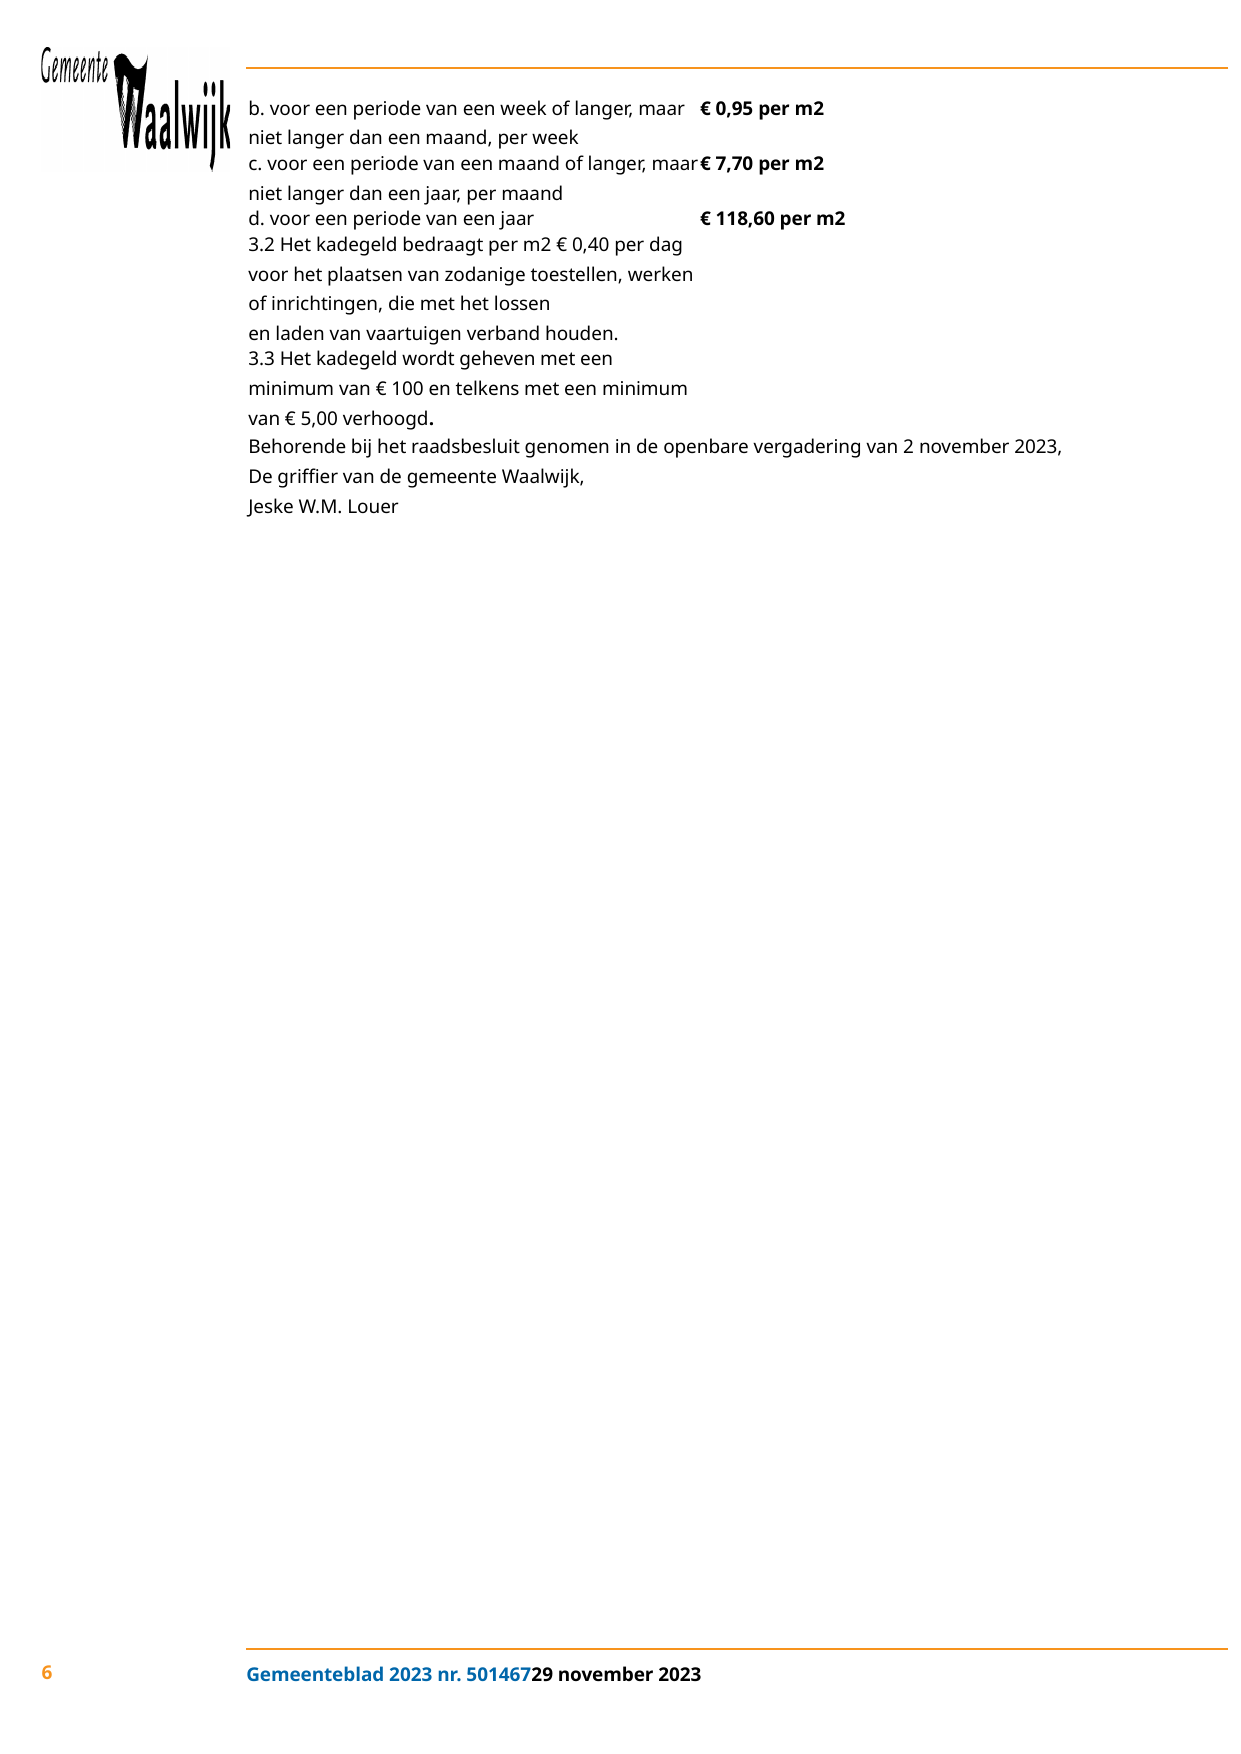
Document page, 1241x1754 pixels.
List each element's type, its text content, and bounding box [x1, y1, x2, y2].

text Jeske W.M. Louer [248, 493, 1152, 519]
text De griffier van de gemeente Waalwijk, [248, 463, 1152, 489]
table_cell c. voor een periode van een maand of langer, maar niet langer dan een jaar, per maand [248, 150, 700, 205]
text Behorende bij het raadsbesluit genomen in de openbare vergadering van 2 november 2023, [248, 434, 1152, 459]
table_cell 3.2 Het kadegeld bedraagt per m2 € 0,40 per dag voor het plaatsen van zodanige toestellen, werken of inrichtingen, die met het lossen en laden van vaartuigen verband houden. [248, 231, 700, 346]
table_cell b. voor een periode van een week of langer, maar niet langer dan een maand, per week [248, 95, 700, 150]
table_cell € 118,60 per m2 [700, 205, 1152, 231]
picture [41, 47, 231, 172]
table_cell 3.3 Het kadegeld wordt geheven met een minimum van € 100 en telkens met een minimum van € 5,00 verhoogd. [248, 346, 700, 431]
table_cell d. voor een periode van een jaar [248, 205, 700, 231]
table_cell € 7,70 per m2 [700, 150, 1152, 205]
table_cell € 0,95 per m2 [700, 95, 1152, 150]
table_cell [700, 231, 1152, 346]
